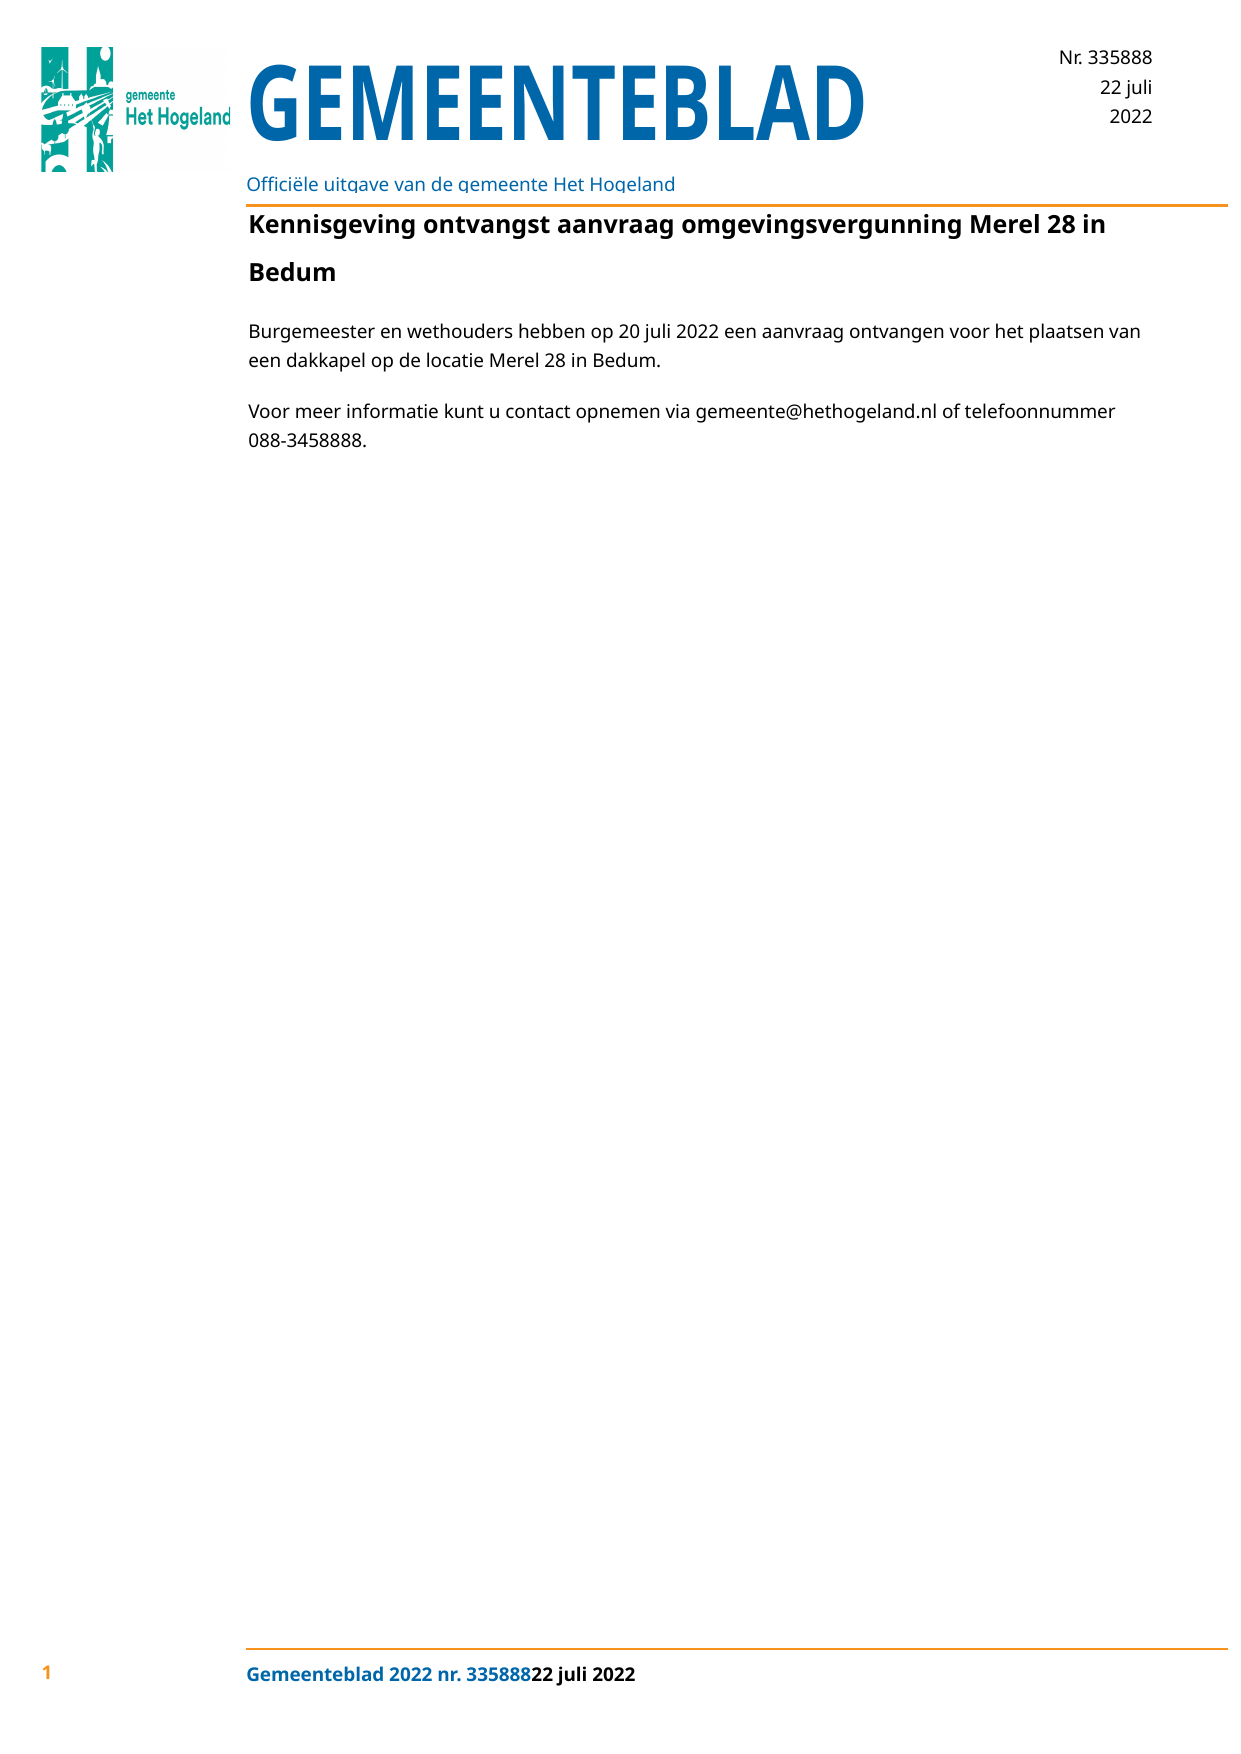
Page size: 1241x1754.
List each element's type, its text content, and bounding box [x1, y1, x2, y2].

text Burgemeester en wethouders hebben op 20 juli 2022 een aanvraag ontvangen voor het plaatsen van een dakkapel op de locatie Merel 28 in Bedum. [248, 318, 1152, 373]
text Kennisgeving ontvangst aanvraag omgevingsvergunning Merel 28 in Bedum [248, 207, 1152, 288]
picture [41, 47, 231, 172]
text Voor meer informatie kunt u contact opnemen via gemeente@hethogeland.nl of telefoonnummer 088-3458888. [248, 398, 1152, 453]
